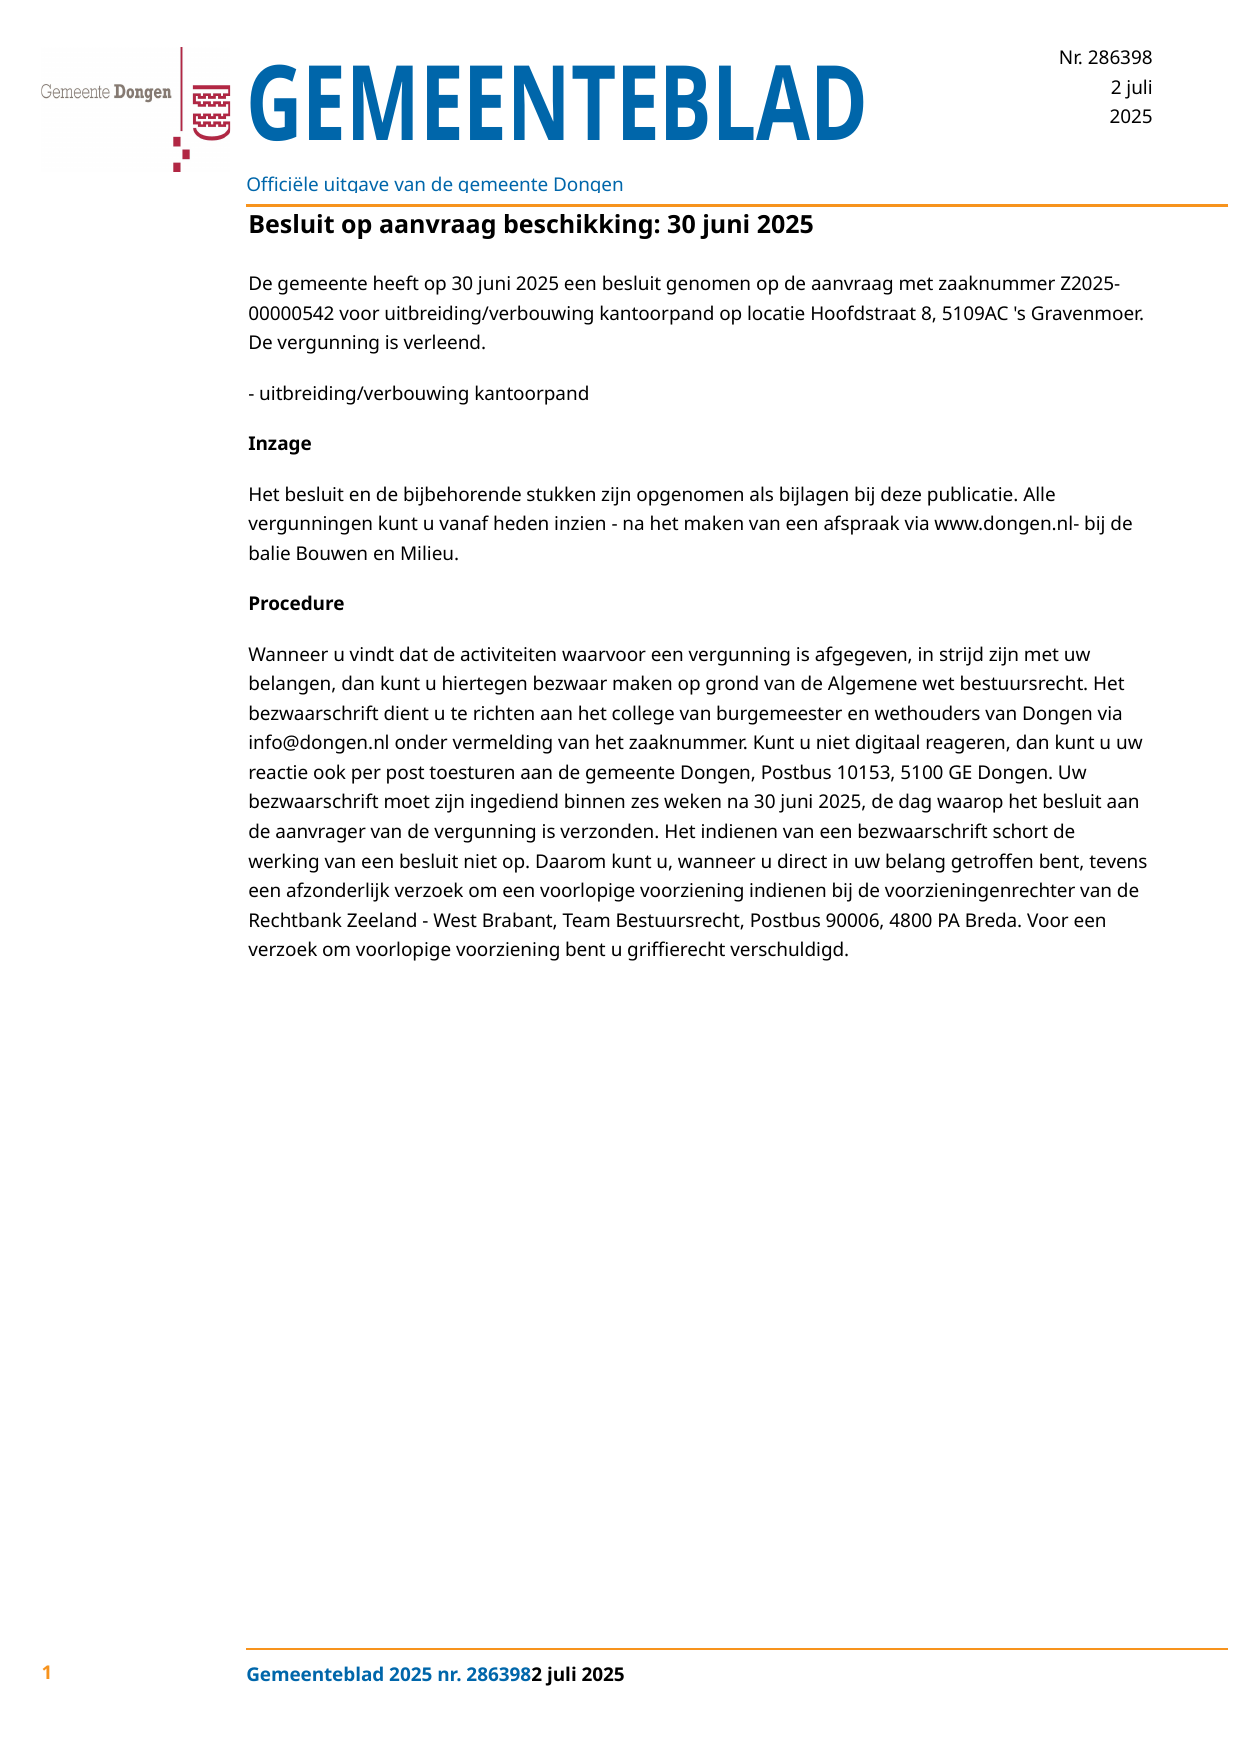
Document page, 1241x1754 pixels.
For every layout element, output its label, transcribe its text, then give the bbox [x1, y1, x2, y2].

text Het besluit en de bijbehorende stukken zijn opgenomen als bijlagen bij deze publicatie. Alle vergunningen kunt u vanaf heden inzien - na het maken van een afspraak via www.dongen.nl- bij de balie Bouwen en Milieu. [248, 481, 1152, 566]
text Besluit op aanvraag beschikking: 30 juni 2025 [248, 207, 1152, 241]
text Inzage [248, 430, 1152, 456]
text De gemeente heeft op 30 juni 2025 een besluit genomen op de aanvraag met zaaknummer Z2025-00000542 voor uitbreiding/verbouwing kantoorpand op locatie Hoofdstraat 8, 5109AC 's Gravenmoer. De vergunning is verleend. [248, 270, 1152, 355]
text - uitbreiding/verbouwing kantoorpand [248, 380, 1152, 406]
text Procedure [248, 590, 1152, 616]
picture [41, 47, 231, 172]
text Wanneer u vindt dat de activiteiten waarvoor een vergunning is afgegeven, in strijd zijn met uw belangen, dan kunt u hiertegen bezwaar maken op grond van de Algemene wet bestuursrecht. Het bezwaarschrift dient u te richten aan het college van burgemeester en wethouders van Dongen via info@dongen.nl onder vermelding van het zaaknummer. Kunt u niet digitaal reageren, dan kunt u uw reactie ook per post toesturen aan de gemeente Dongen, Postbus 10153, 5100 GE Dongen. Uw bezwaarschrift moet zijn ingediend binnen zes weken na 30 juni 2025, de dag waarop het besluit aan de aanvrager van de vergunning is verzonden. Het indienen van een bezwaarschrift schort de werking van een besluit niet op. Daarom kunt u, wanneer u direct in uw belang getroffen bent, tevens een afzonderlijk verzoek om een voorlopige voorziening indienen bij de voorzieningenrechter van de Rechtbank Zeeland - West Brabant, Team Bestuursrecht, Postbus 90006, 4800 PA Breda. Voor een verzoek om voorlopige voorziening bent u griffierecht verschuldigd. [248, 641, 1152, 962]
